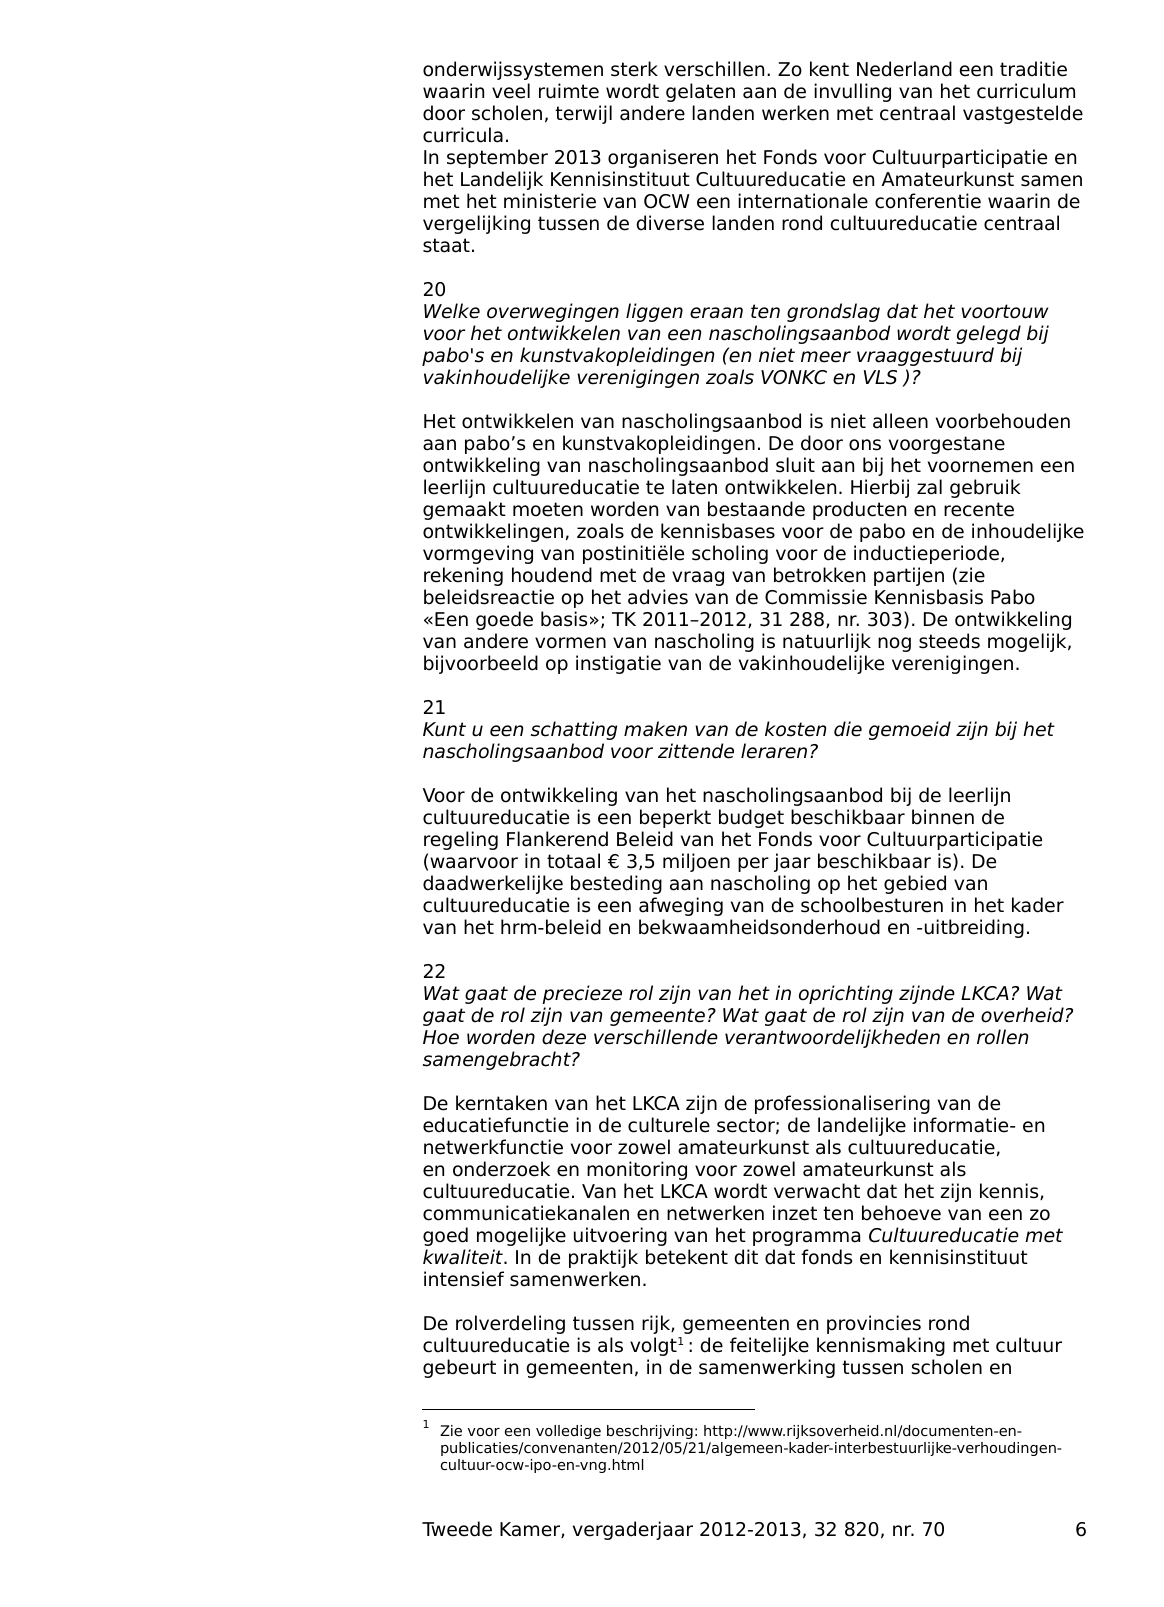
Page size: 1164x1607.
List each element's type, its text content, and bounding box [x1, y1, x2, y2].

text 22 [422, 961, 1087, 983]
text Welke overwegingen liggen eraan ten grondslag dat het voortouw voor het ontwikkelen van een nascholingsaanbod wordt gelegd bij pabo's en kunstvakopleidingen (en niet meer vraaggestuurd bij vakinhoudelijke verenigingen zoals VONKC en VLS )? [422, 301, 1087, 389]
text 20 [422, 279, 1087, 301]
text De rolverdeling tussen rijk, gemeenten en provincies rond cultuureducatie is als volgt: de feitelijke kennismaking met cultuur gebeurt in gemeenten, in de samenwerking tussen scholen en [422, 1313, 1087, 1379]
text Kunt u een schatting maken van de kosten die gemoeid zijn bij het nascholingsaanbod voor zittende leraren? [422, 719, 1087, 763]
text en onderzoek en monitoring voor zowel amateurkunst als cultuureducatie. Van het LKCA wordt verwacht dat het zijn kennis, communicatiekanalen en netwerken inzet ten behoeve van een zo goed mogelijke uitvoering van het programma Cultuureducatie met kwaliteit. In de praktijk betekent dit dat fonds en kennisinstituut intensief samenwerken. [422, 1159, 1087, 1291]
text De kerntaken van het LKCA zijn de professionalisering van de educatiefunctie in de culturele sector; de landelijke informatie- en netwerkfunctie voor zowel amateurkunst als cultuureducatie, [422, 1093, 1087, 1159]
text Wat gaat de precieze rol zijn van het in oprichting zijnde LKCA? Wat gaat de rol zijn van gemeente? Wat gaat de rol zijn van de overheid? Hoe worden deze verschillende verantwoordelijkheden en rollen samengebracht? [422, 983, 1087, 1071]
text 21 [422, 697, 1087, 719]
text In september 2013 organiseren het Fonds voor Cultuurparticipatie en het Landelijk Kennisinstituut Cultuureducatie en Amateurkunst samen met het ministerie van OCW een internationale conferentie waarin de vergelijking tussen de diverse landen rond cultuureducatie centraal staat. [422, 147, 1087, 257]
text Het ontwikkelen van nascholingsaanbod is niet alleen voorbehouden aan pabo’s en kunstvakopleidingen. De door ons voorgestane ontwikkeling van nascholingsaanbod sluit aan bij het voornemen een leerlijn cultuureducatie te laten ontwikkelen. Hierbij zal gebruik gemaakt moeten worden van bestaande producten en recente ontwikkelingen, zoals de kennisbases voor de pabo en de inhoudelijke vormgeving van postinitiële scholing voor de inductieperiode, rekening houdend met de vraag van betrokken partijen (zie beleidsreactie op het advies van de Commissie Kennisbasis Pabo «Een goede basis»; TK 2011–2012, 31 288, nr. 303). De ontwikkeling van andere vormen van nascholing is natuurlijk nog steeds mogelijk, bijvoorbeeld op instigatie van de vakinhoudelijke verenigingen. [422, 411, 1087, 675]
text Zie voor een volledige beschrijving: http://www.rijksoverheid.nl/documenten-en-publicaties/convenanten/2012/05/21/algemeen-kader-interbestuurlijke-verhoudingen-cultuur-ocw-ipo-en-vng.html [422, 1418, 1087, 1474]
text Voor de ontwikkeling van het nascholingsaanbod bij de leerlijn cultuureducatie is een beperkt budget beschikbaar binnen de regeling Flankerend Beleid van het Fonds voor Cultuurparticipatie (waarvoor in totaal € 3,5 miljoen per jaar beschikbaar is). De daadwerkelijke besteding aan nascholing op het gebied van cultuureducatie is een afweging van de schoolbesturen in het kader van het hrm-beleid en bekwaamheidsonderhoud en -uitbreiding. [422, 785, 1087, 939]
text onderwijssystemen sterk verschillen. Zo kent Nederland een traditie waarin veel ruimte wordt gelaten aan de invulling van het curriculum door scholen, terwijl andere landen werken met centraal vastgestelde curricula. [422, 59, 1087, 147]
